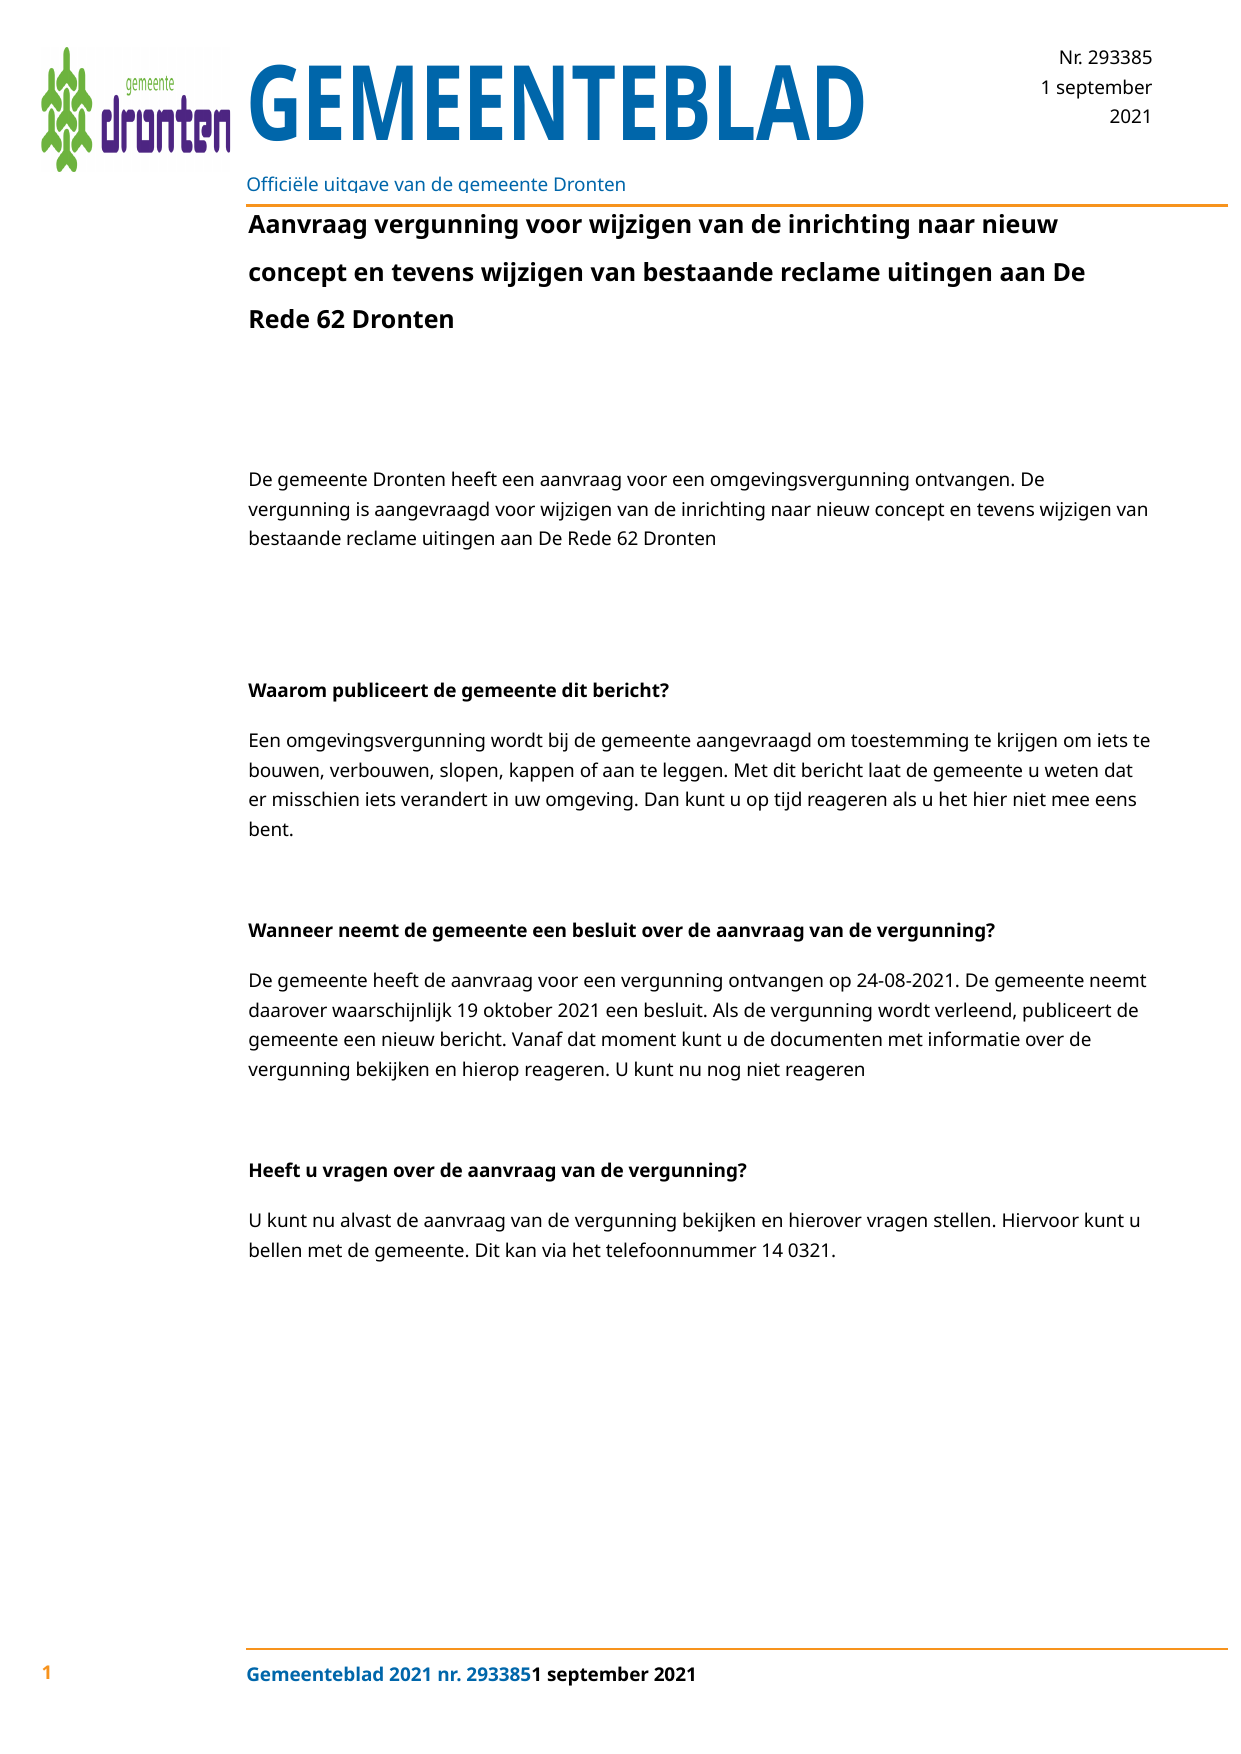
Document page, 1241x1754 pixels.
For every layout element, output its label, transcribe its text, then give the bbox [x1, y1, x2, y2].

picture [41, 47, 231, 172]
text Wanneer neemt de gemeente een besluit over de aanvraag van de vergunning? [248, 917, 1152, 942]
text U kunt nu alvast de aanvraag van de vergunning bekijken en hierover vragen stellen. Hiervoor kunt u bellen met de gemeente. Dit kan via het telefoonnummer 14 0321. [248, 1207, 1152, 1262]
text De gemeente Dronten heeft een aanvraag voor een omgevingsvergunning ontvangen. De vergunning is aangevraagd voor wijzigen van de inrichting naar nieuw concept en tevens wijzigen van bestaande reclame uitingen aan De Rede 62 Dronten [248, 466, 1152, 551]
text Een omgevingsvergunning wordt bij de gemeente aangevraagd om toestemming te krijgen om iets te bouwen, verbouwen, slopen, kappen of aan te leggen. Met dit bericht laat de gemeente u weten dat er misschien iets verandert in uw omgeving. Dan kunt u op tijd reageren als u het hier niet mee eens bent. [248, 727, 1152, 842]
text Aanvraag vergunning voor wijzigen van de inrichting naar nieuw concept en tevens wijzigen van bestaande reclame uitingen aan De Rede 62 Dronten [248, 207, 1152, 336]
text Waarom publiceert de gemeente dit bericht? [248, 677, 1152, 702]
text Heeft u vragen over de aanvraag van de vergunning? [248, 1157, 1152, 1182]
text De gemeente heeft de aanvraag voor een vergunning ontvangen op 24-08-2021. De gemeente neemt daarover waarschijnlijk 19 oktober 2021 een besluit. Als de vergunning wordt verleend, publiceert de gemeente een nieuw bericht. Vanaf dat moment kunt u de documenten met informatie over de vergunning bekijken en hierop reageren. U kunt nu nog niet reageren [248, 967, 1152, 1082]
